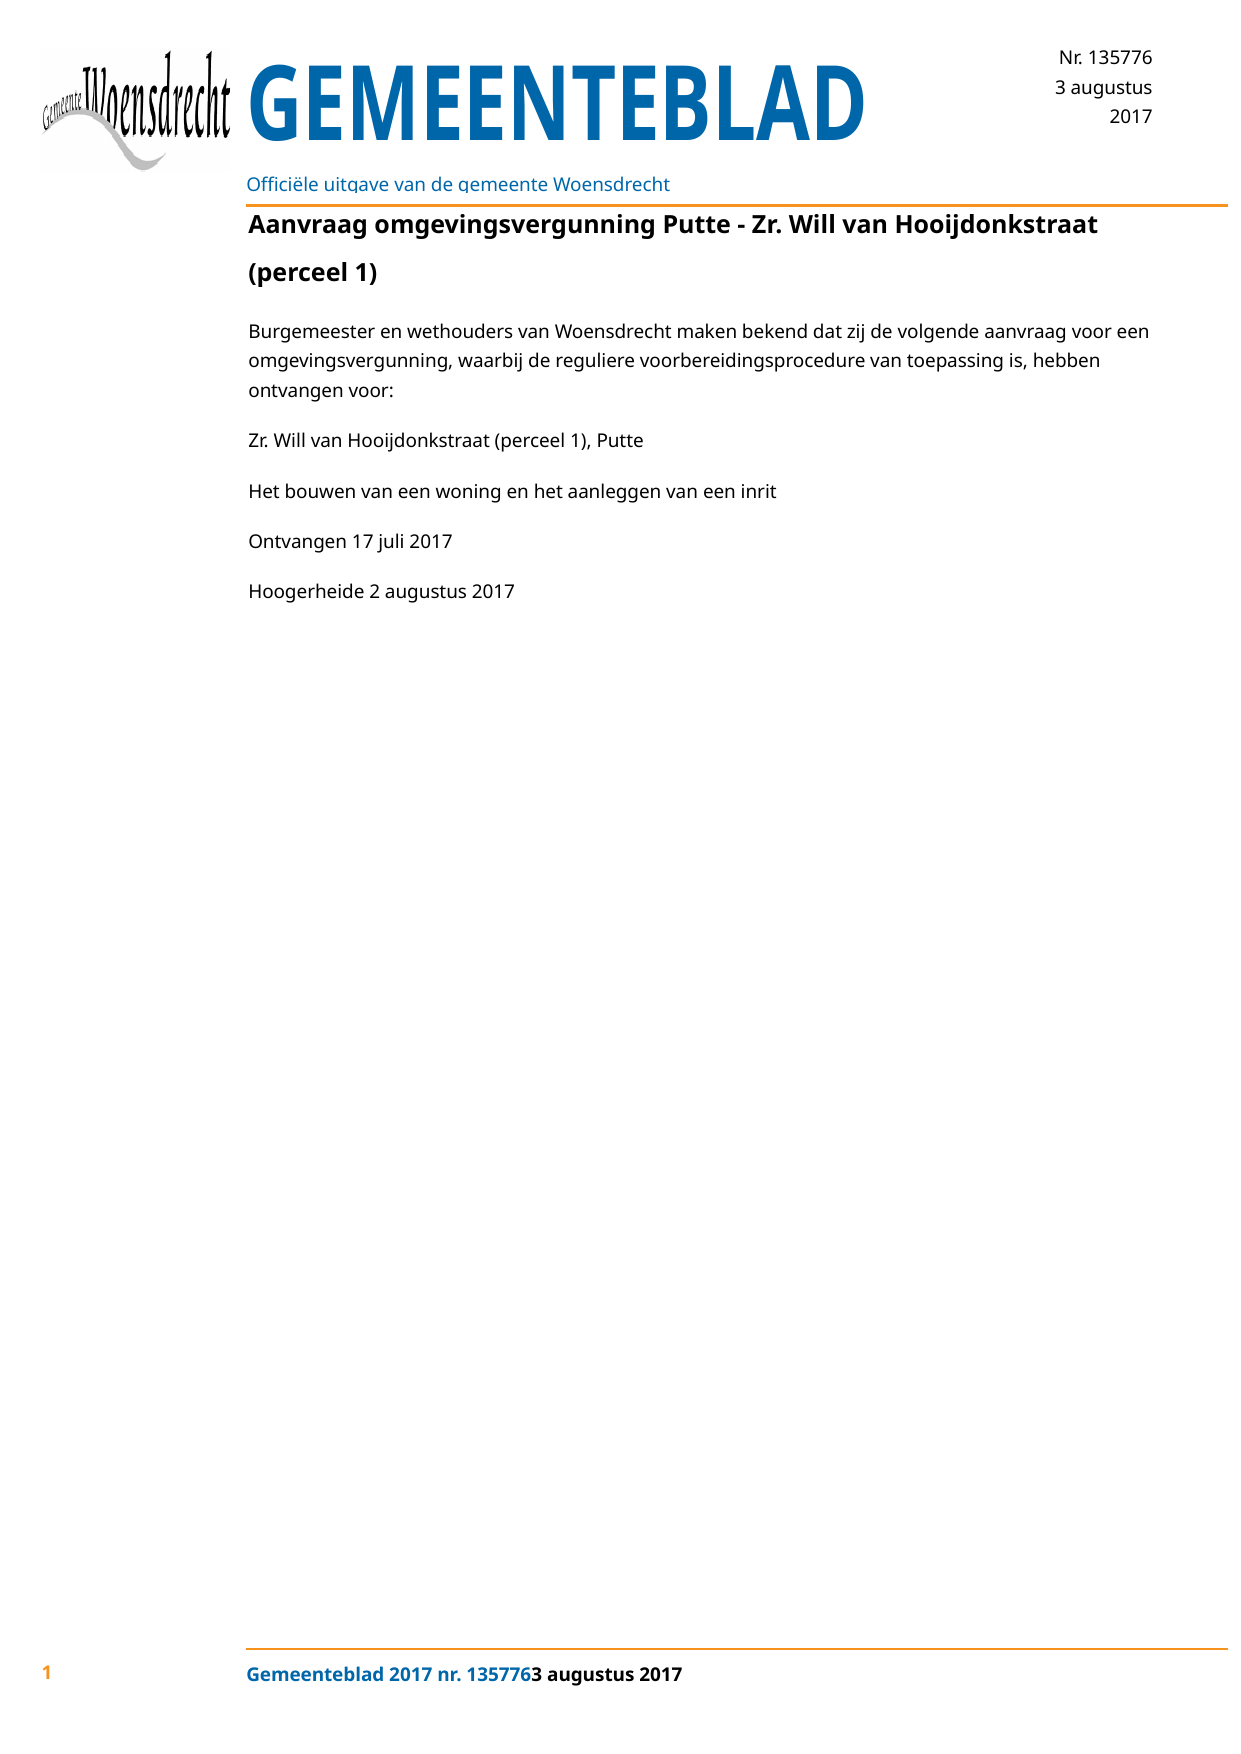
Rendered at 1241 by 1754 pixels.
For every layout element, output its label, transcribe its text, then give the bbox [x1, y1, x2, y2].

text Aanvraag omgevingsvergunning Putte - Zr. Will van Hooijdonkstraat (perceel 1) [248, 207, 1152, 288]
text Zr. Will van Hooijdonkstraat (perceel 1), Putte [248, 427, 1152, 453]
text Hoogerheide 2 augustus 2017 [248, 579, 1152, 604]
text Ontvangen 17 juli 2017 [248, 528, 1152, 554]
picture [41, 47, 231, 172]
text Het bouwen van een woning en het aanleggen van een inrit [248, 478, 1152, 504]
text Burgemeester en wethouders van Woensdrecht maken bekend dat zij de volgende aanvraag voor een omgevingsvergunning, waarbij de reguliere voorbereidingsprocedure van toepassing is, hebben ontvangen voor: [248, 318, 1152, 403]
